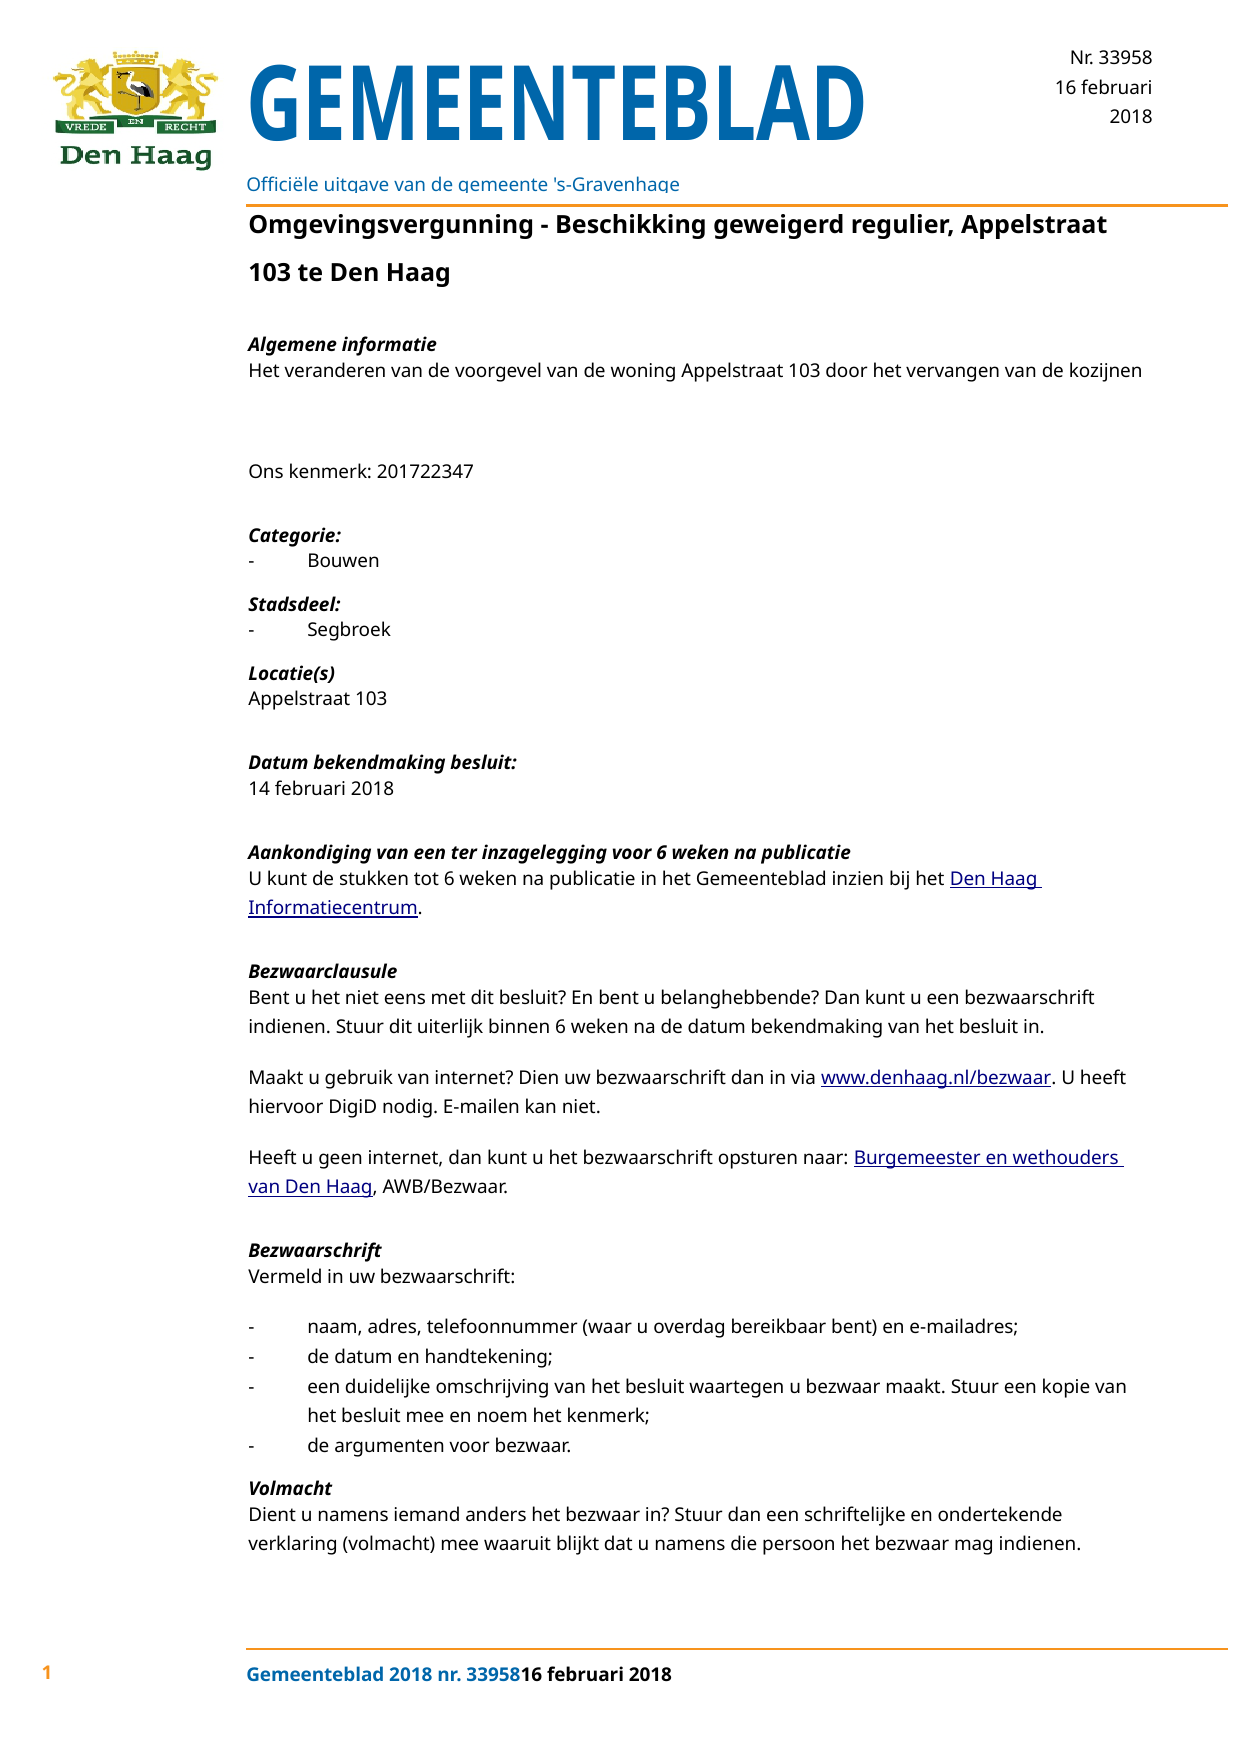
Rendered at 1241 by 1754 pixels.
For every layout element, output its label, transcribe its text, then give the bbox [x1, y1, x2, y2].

text U kunt de stukken tot 6 weken na publicatie in het Gemeenteblad inzien bij het Den Haag Informatiecentrum. [248, 865, 1152, 920]
text Stadsdeel: [248, 591, 1152, 617]
text Bent u het niet eens met dit besluit? En bent u belanghebbende? Dan kunt u een bezwaarschrift indienen. Stuur dit uiterlijk binnen 6 weken na de datum bekendmaking van het besluit in. [248, 984, 1152, 1039]
text 14 februari 2018 [248, 775, 1152, 801]
text Vermeld in uw bezwaarschrift: [248, 1263, 1152, 1289]
text Ons kenmerk: 201722347 [248, 458, 1152, 484]
text Locatie(s) [248, 660, 1152, 685]
picture [41, 47, 231, 172]
text Appelstraat 103 [248, 685, 1152, 711]
text Omgevingsvergunning - Beschikking geweigerd regulier, Appelstraat 103 te Den Haag [248, 207, 1152, 288]
text Heeft u geen internet, dan kunt u het bezwaarschrift opsturen naar: Burgemeester en wethouders van Den Haag, AWB/Bezwaar. [248, 1144, 1152, 1199]
text Datum bekendmaking besluit: [248, 749, 1152, 775]
list Bouwen [248, 548, 1152, 573]
text Dient u namens iemand anders het bezwaar in? Stuur dan een schriftelijke en ondertekende verklaring (volmacht) mee waaruit blijkt dat u namens die persoon het bezwaar mag indienen. [248, 1501, 1152, 1556]
text Bezwaarclausule [248, 958, 1152, 984]
text Categorie: [248, 522, 1152, 548]
list naam, adres, telefoonnummer (waar u overdag bereikbaar bent) en e-mailadres; [248, 1314, 1152, 1339]
text Bezwaarschrift [248, 1238, 1152, 1263]
list Segbroek [248, 617, 1152, 642]
list de datum en handtekening; [248, 1343, 1152, 1369]
text Algemene informatie [248, 331, 1152, 357]
text Maakt u gebruik van internet? Dien uw bezwaarschrift dan in via www.denhaag.nl/bezwaar. U heeft hiervoor DigiD nodig. E-mailen kan niet. [248, 1064, 1152, 1119]
text Het veranderen van de voorgevel van de woning Appelstraat 103 door het vervangen van de kozijnen [248, 357, 1152, 383]
text Aankondiging van een ter inzagelegging voor 6 weken na publicatie [248, 839, 1152, 865]
list een duidelijke omschrijving van het besluit waartegen u bezwaar maakt. Stuur een kopie van het besluit mee en noem het kenmerk; [248, 1373, 1152, 1428]
list de argumenten voor bezwaar. [248, 1432, 1152, 1458]
text Volmacht [248, 1475, 1152, 1501]
